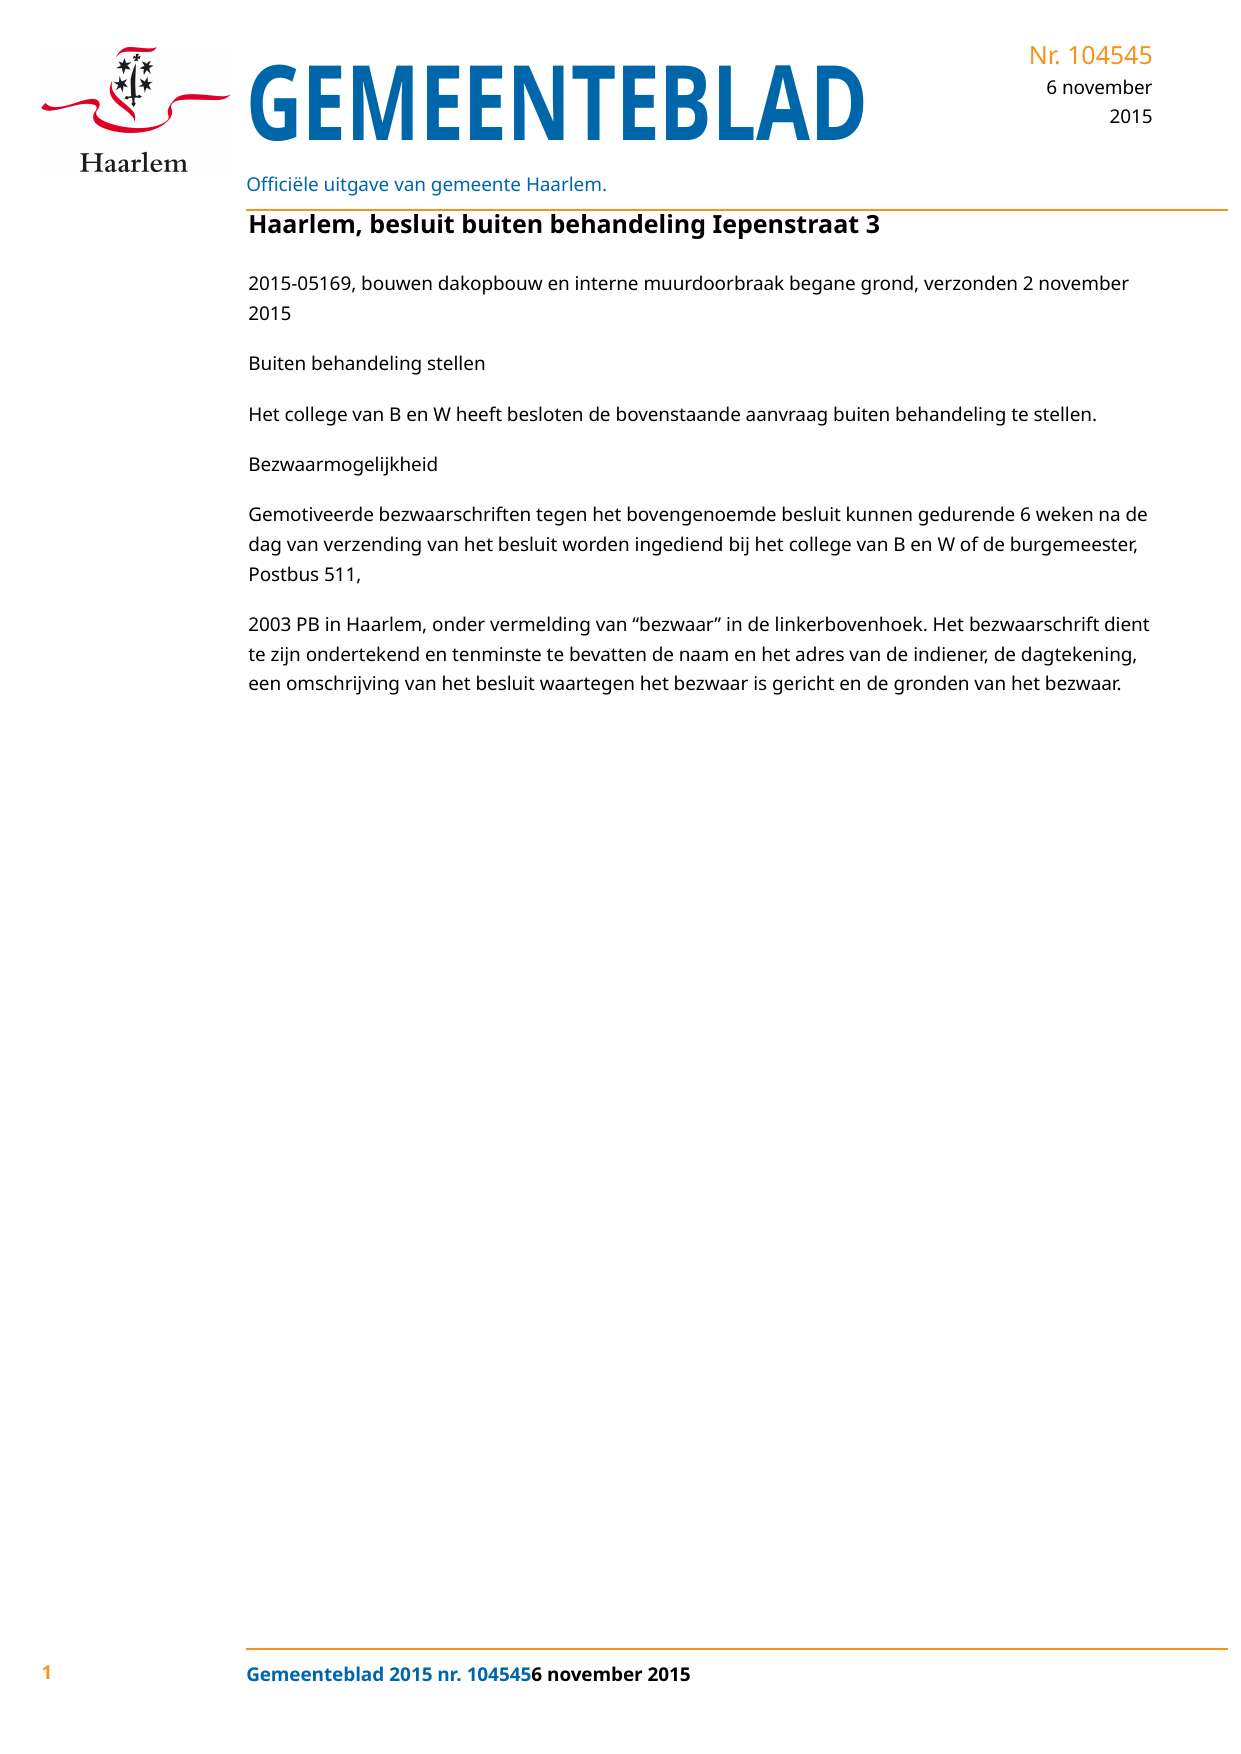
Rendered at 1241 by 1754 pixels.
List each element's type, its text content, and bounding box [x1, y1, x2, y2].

picture [41, 47, 231, 172]
text 2003 PB in Haarlem, onder vermelding van “bezwaar” in de linkerbovenhoek. Het bezwaarschrift dient te zijn ondertekend en tenminste te bevatten de naam en het adres van de indiener, de dagtekening, een omschrijving van het besluit waartegen het bezwaar is gericht en de gronden van het bezwaar. [248, 611, 1152, 696]
text Bezwaarmogelijkheid [248, 451, 1152, 477]
text 2015-05169, bouwen dakopbouw en interne muurdoorbraak begane grond, verzonden 2 november 2015 [248, 270, 1152, 326]
text Het college van B en W heeft besloten de bovenstaande aanvraag buiten behandeling te stellen. [248, 401, 1152, 426]
text Gemotiveerde bezwaarschriften tegen het bovengenoemde besluit kunnen gedurende 6 weken na de dag van verzending van het besluit worden ingediend bij het college van B en W of de burgemeester, Postbus 511, [248, 502, 1152, 586]
text Haarlem, besluit buiten behandeling Iepenstraat 3 [248, 211, 1152, 241]
text Buiten behandeling stellen [248, 350, 1152, 376]
